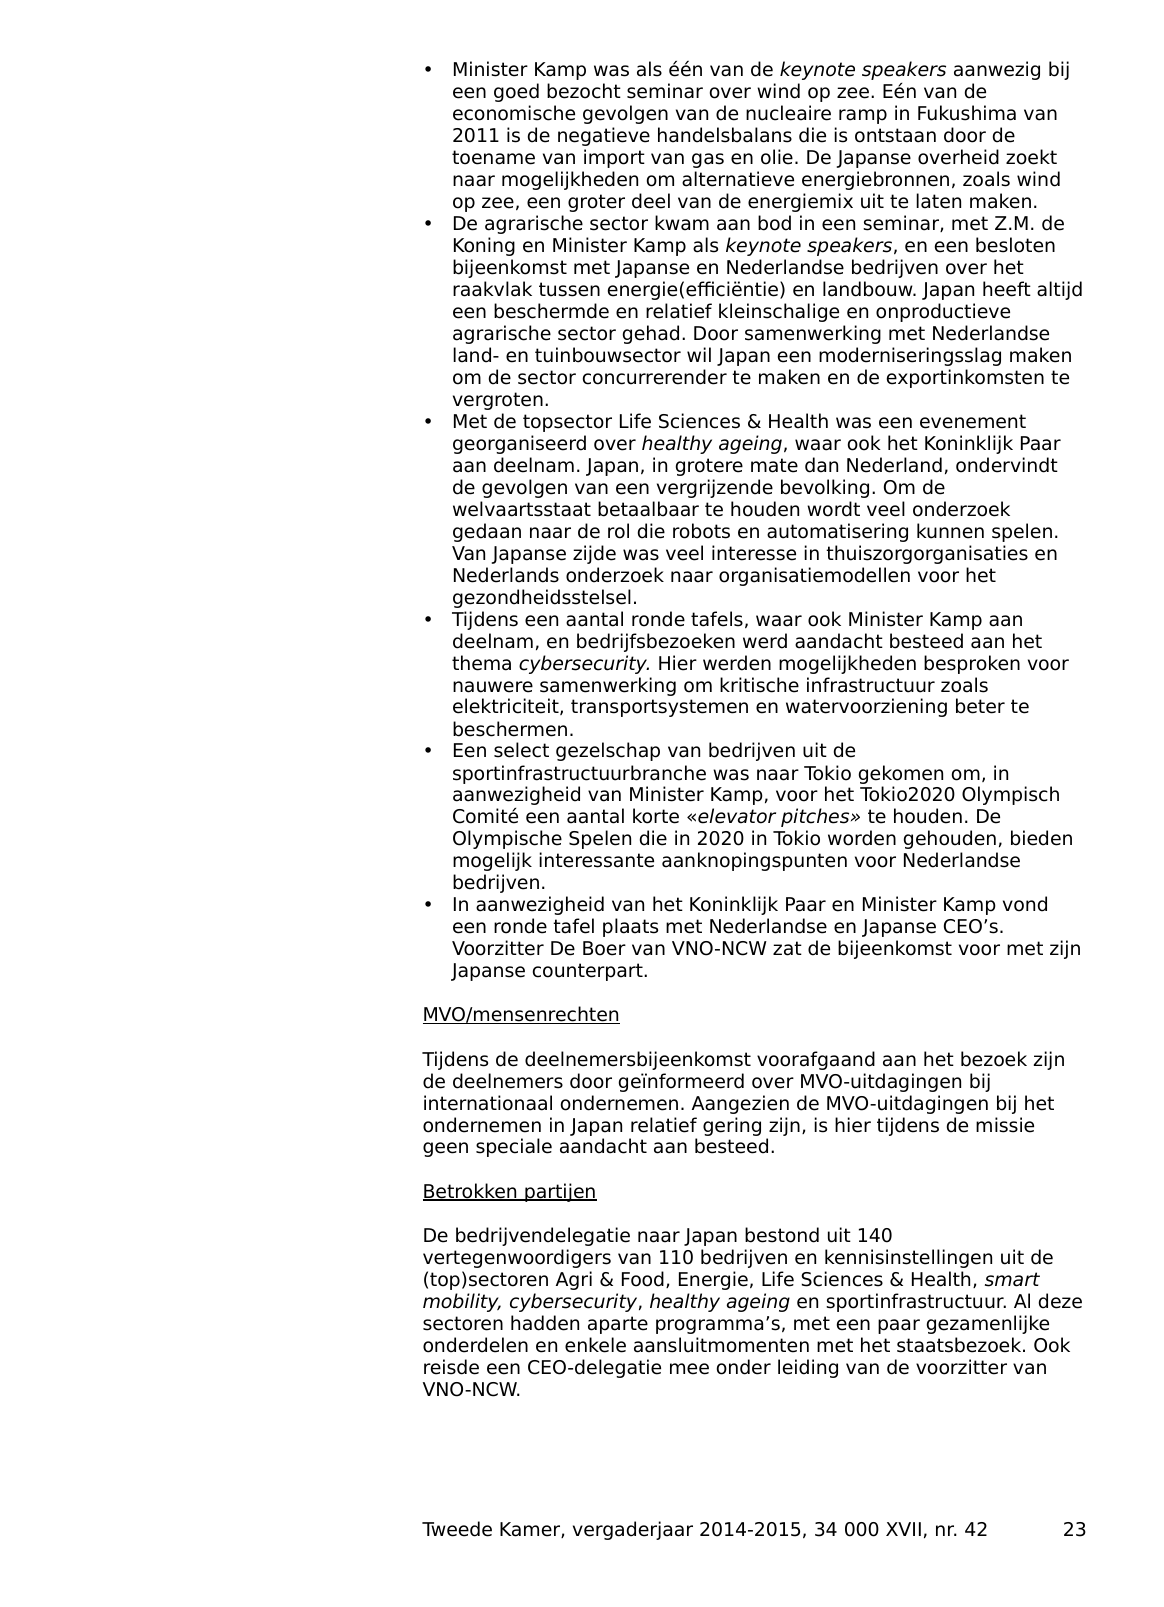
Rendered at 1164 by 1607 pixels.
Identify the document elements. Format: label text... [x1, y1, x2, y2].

text • In aanwezigheid van het Koninklijk Paar en Minister Kamp vond een ronde tafel plaats met Nederlandse en Japanse CEO’s. Voorzitter De Boer van VNO-NCW zat de bijeenkomst voor met zijn Japanse counterpart. [422, 894, 1087, 982]
text Tijdens de deelnemersbijeenkomst voorafgaand aan het bezoek zijn de deelnemers door geïnformeerd over MVO-uitdagingen bij internationaal ondernemen. Aangezien de MVO-uitdagingen bij het ondernemen in Japan relatief gering zijn, is hier tijdens de missie geen speciale aandacht aan besteed. [422, 1048, 1087, 1158]
text • Met de topsector Life Sciences & Health was een evenement georganiseerd over healthy ageing, waar ook het Koninklijk Paar aan deelnam. Japan, in grotere mate dan Nederland, ondervindt de gevolgen van een vergrijzende bevolking. Om de welvaartsstaat betaalbaar te houden wordt veel onderzoek gedaan naar de rol die robots en automatisering kunnen spelen. Van Japanse zijde was veel interesse in thuiszorgorganisaties en Nederlands onderzoek naar organisatiemodellen voor het gezondheidsstelsel. [422, 411, 1087, 608]
text De bedrijvendelegatie naar Japan bestond uit 140 vertegenwoordigers van 110 bedrijven en kennisinstellingen uit de (top)sectoren Agri & Food, Energie, Life Sciences & Health, smart mobility, cybersecurity, healthy ageing en sportinfrastructuur. Al deze sectoren hadden aparte programma’s, met een paar gezamenlijke onderdelen en enkele aansluitmomenten met het staatsbezoek. Ook reisde een CEO-delegatie mee onder leiding van de voorzitter van VNO-NCW. [422, 1225, 1087, 1401]
text • Tijdens een aantal ronde tafels, waar ook Minister Kamp aan deelnam, en bedrijfsbezoeken werd aandacht besteed aan het thema cybersecurity. Hier werden mogelijkheden besproken voor nauwere samenwerking om kritische infrastructuur zoals elektriciteit, transportsystemen en watervoorziening beter te beschermen. [422, 608, 1087, 740]
text • De agrarische sector kwam aan bod in een seminar, met Z.M. de Koning en Minister Kamp als keynote speakers, en een besloten bijeenkomst met Japanse en Nederlandse bedrijven over het raakvlak tussen energie(efficiëntie) en landbouw. Japan heeft altijd een beschermde en relatief kleinschalige en onproductieve agrarische sector gehad. Door samenwerking met Nederlandse land- en tuinbouwsector wil Japan een moderniseringsslag maken om de sector concurrerender te maken en de exportinkomsten te vergroten. [422, 213, 1087, 411]
subtitle Betrokken partijen [422, 1181, 1087, 1203]
text • Een select gezelschap van bedrijven uit de sportinfrastructuurbranche was naar Tokio gekomen om, in aanwezigheid van Minister Kamp, voor het Tokio2020 Olympisch Comité een aantal korte «elevator pitches» te houden. De Olympische Spelen die in 2020 in Tokio worden gehouden, bieden mogelijk interessante aanknopingspunten voor Nederlandse bedrijven. [422, 740, 1087, 894]
text • Minister Kamp was als één van de keynote speakers aanwezig bij een goed bezocht seminar over wind op zee. Eén van de economische gevolgen van de nucleaire ramp in Fukushima van 2011 is de negatieve handelsbalans die is ontstaan door de toename van import van gas en olie. De Japanse overheid zoekt naar mogelijkheden om alternatieve energiebronnen, zoals wind op zee, een groter deel van de energiemix uit te laten maken. [422, 59, 1087, 213]
subtitle MVO/mensenrechten [422, 1004, 1087, 1026]
